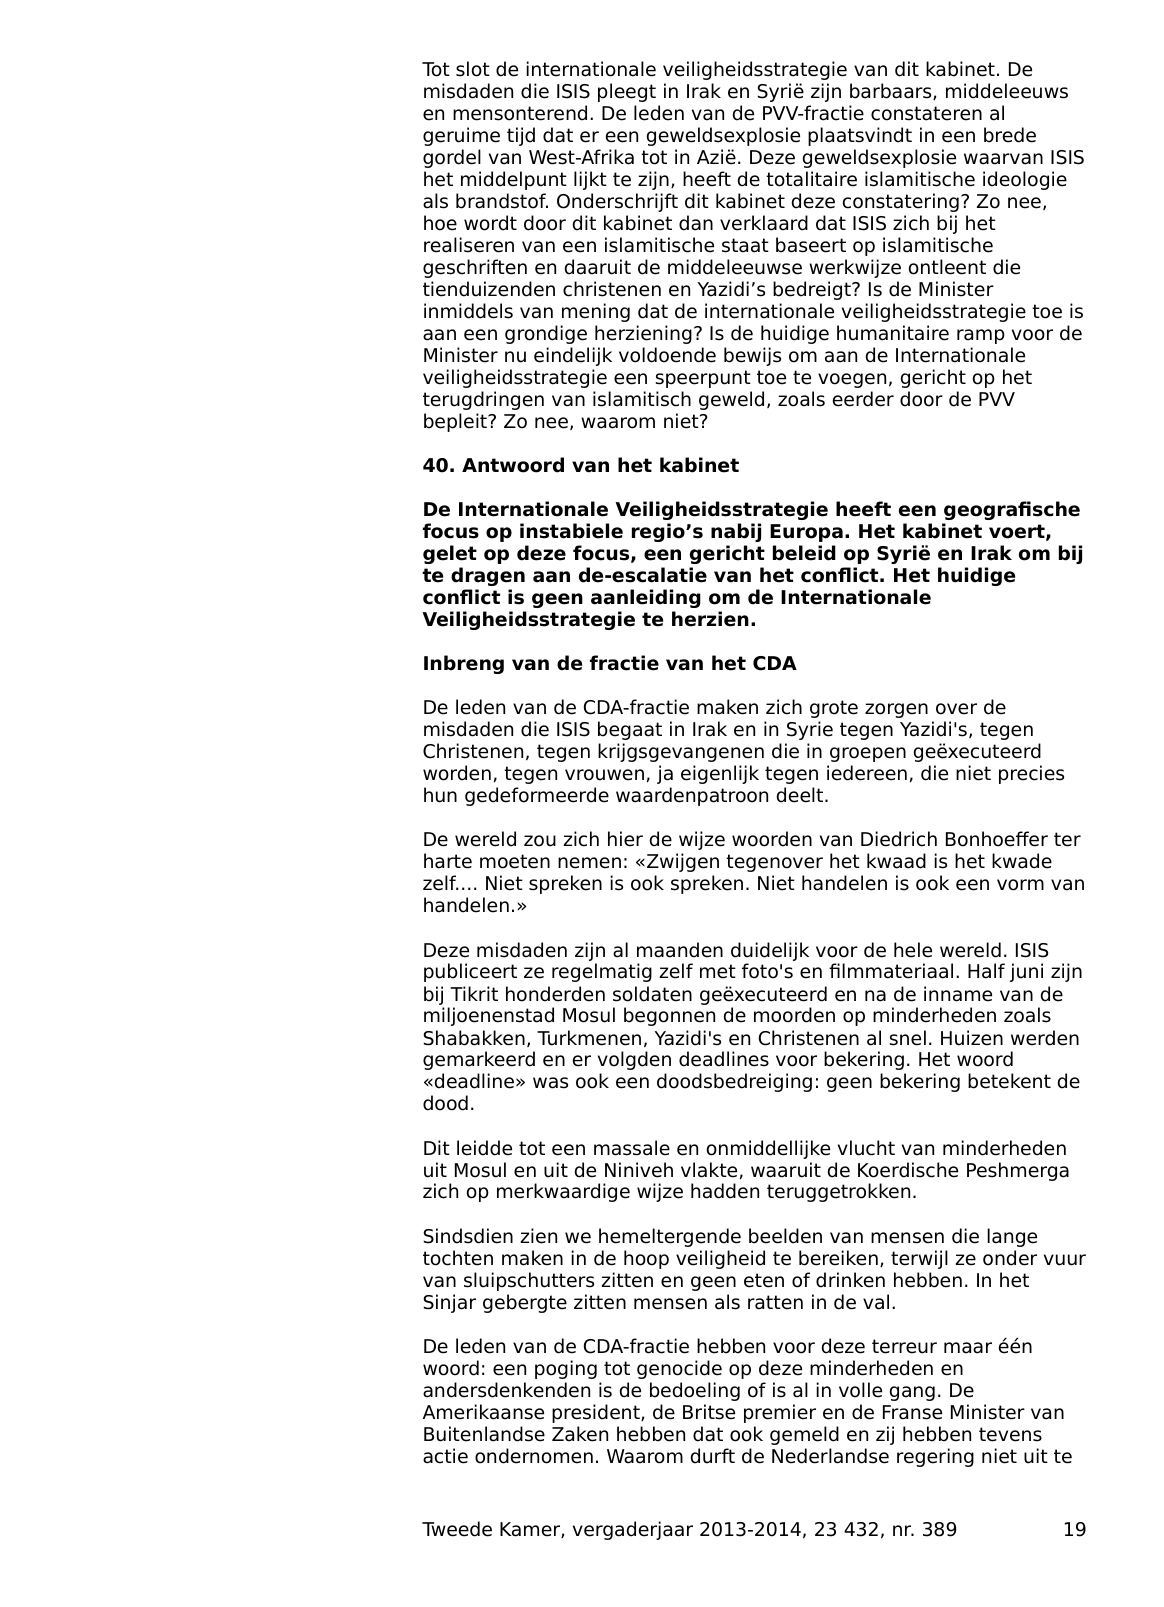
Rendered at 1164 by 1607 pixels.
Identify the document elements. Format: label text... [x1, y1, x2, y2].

text Tot slot de internationale veiligheidsstrategie van dit kabinet. De misdaden die ISIS pleegt in Irak en Syrië zijn barbaars, middeleeuws en mensonterend. De leden van de PVV-fractie constateren al geruime tijd dat er een geweldsexplosie plaatsvindt in een brede gordel van West-Afrika tot in Azië. Deze geweldsexplosie waarvan ISIS het middelpunt lijkt te zijn, heeft de totalitaire islamitische ideologie als brandstof. Onderschrijft dit kabinet deze constatering? Zo nee, hoe wordt door dit kabinet dan verklaard dat ISIS zich bij het realiseren van een islamitische staat baseert op islamitische geschriften en daaruit de middeleeuwse werkwijze ontleent die tienduizenden christenen en Yazidi’s bedreigt? Is de Minister inmiddels van mening dat de internationale veiligheidsstrategie toe is aan een grondige herziening? Is de huidige humanitaire ramp voor de Minister nu eindelijk voldoende bewijs om aan de Internationale veiligheidsstrategie een speerpunt toe te voegen, gericht op het terugdringen van islamitisch geweld, zoals eerder door de PVV bepleit? Zo nee, waarom niet? [422, 59, 1087, 433]
text De wereld zou zich hier de wijze woorden van Diedrich Bonhoeffer ter harte moeten nemen: «Zwijgen tegenover het kwaad is het kwade zelf.... Niet spreken is ook spreken. Niet handelen is ook een vorm van handelen.» [422, 829, 1087, 917]
subtitle Inbreng van de fractie van het CDA [422, 653, 1087, 675]
text De leden van de CDA-fractie hebben voor deze terreur maar één woord: een poging tot genocide op deze minderheden en andersdenkenden is de bedoeling of is al in volle gang. De Amerikaanse president, de Britse premier en de Franse Minister van Buitenlandse Zaken hebben dat ook gemeld en zij hebben tevens actie ondernomen. Waarom durft de Nederlandse regering niet uit te [422, 1336, 1087, 1468]
text Deze misdaden zijn al maanden duidelijk voor de hele wereld. ISIS publiceert ze regelmatig zelf met foto's en filmmateriaal. Half juni zijn bij Tikrit honderden soldaten geëxecuteerd en na de inname van de miljoenenstad Mosul begonnen de moorden op minderheden zoals Shabakken, Turkmenen, Yazidi's en Christenen al snel. Huizen werden gemarkeerd en er volgden deadlines voor bekering. Het woord «deadline» was ook een doodsbedreiging: geen bekering betekent de dood. [422, 939, 1087, 1115]
text De Internationale Veiligheidsstrategie heeft een geografische focus op instabiele regio’s nabij Europa. Het kabinet voert, gelet op deze focus, een gericht beleid op Syrië en Irak om bij te dragen aan de-escalatie van het conflict. Het huidige conflict is geen aanleiding om de Internationale Veiligheidsstrategie te herzien. [422, 499, 1087, 631]
text Sindsdien zien we hemeltergende beelden van mensen die lange tochten maken in de hoop veiligheid te bereiken, terwijl ze onder vuur van sluipschutters zitten en geen eten of drinken hebben. In het Sinjar gebergte zitten mensen als ratten in de val. [422, 1226, 1087, 1313]
subtitle 40. Antwoord van het kabinet [422, 455, 1087, 477]
text De leden van de CDA-fractie maken zich grote zorgen over de misdaden die ISIS begaat in Irak en in Syrie tegen Yazidi's, tegen Christenen, tegen krijgsgevangenen die in groepen geëxecuteerd worden, tegen vrouwen, ja eigenlijk tegen iedereen, die niet precies hun gedeformeerde waardenpatroon deelt. [422, 697, 1087, 807]
text Dit leidde tot een massale en onmiddellijke vlucht van minderheden uit Mosul en uit de Niniveh vlakte, waaruit de Koerdische Peshmerga zich op merkwaardige wijze hadden teruggetrokken. [422, 1137, 1087, 1203]
